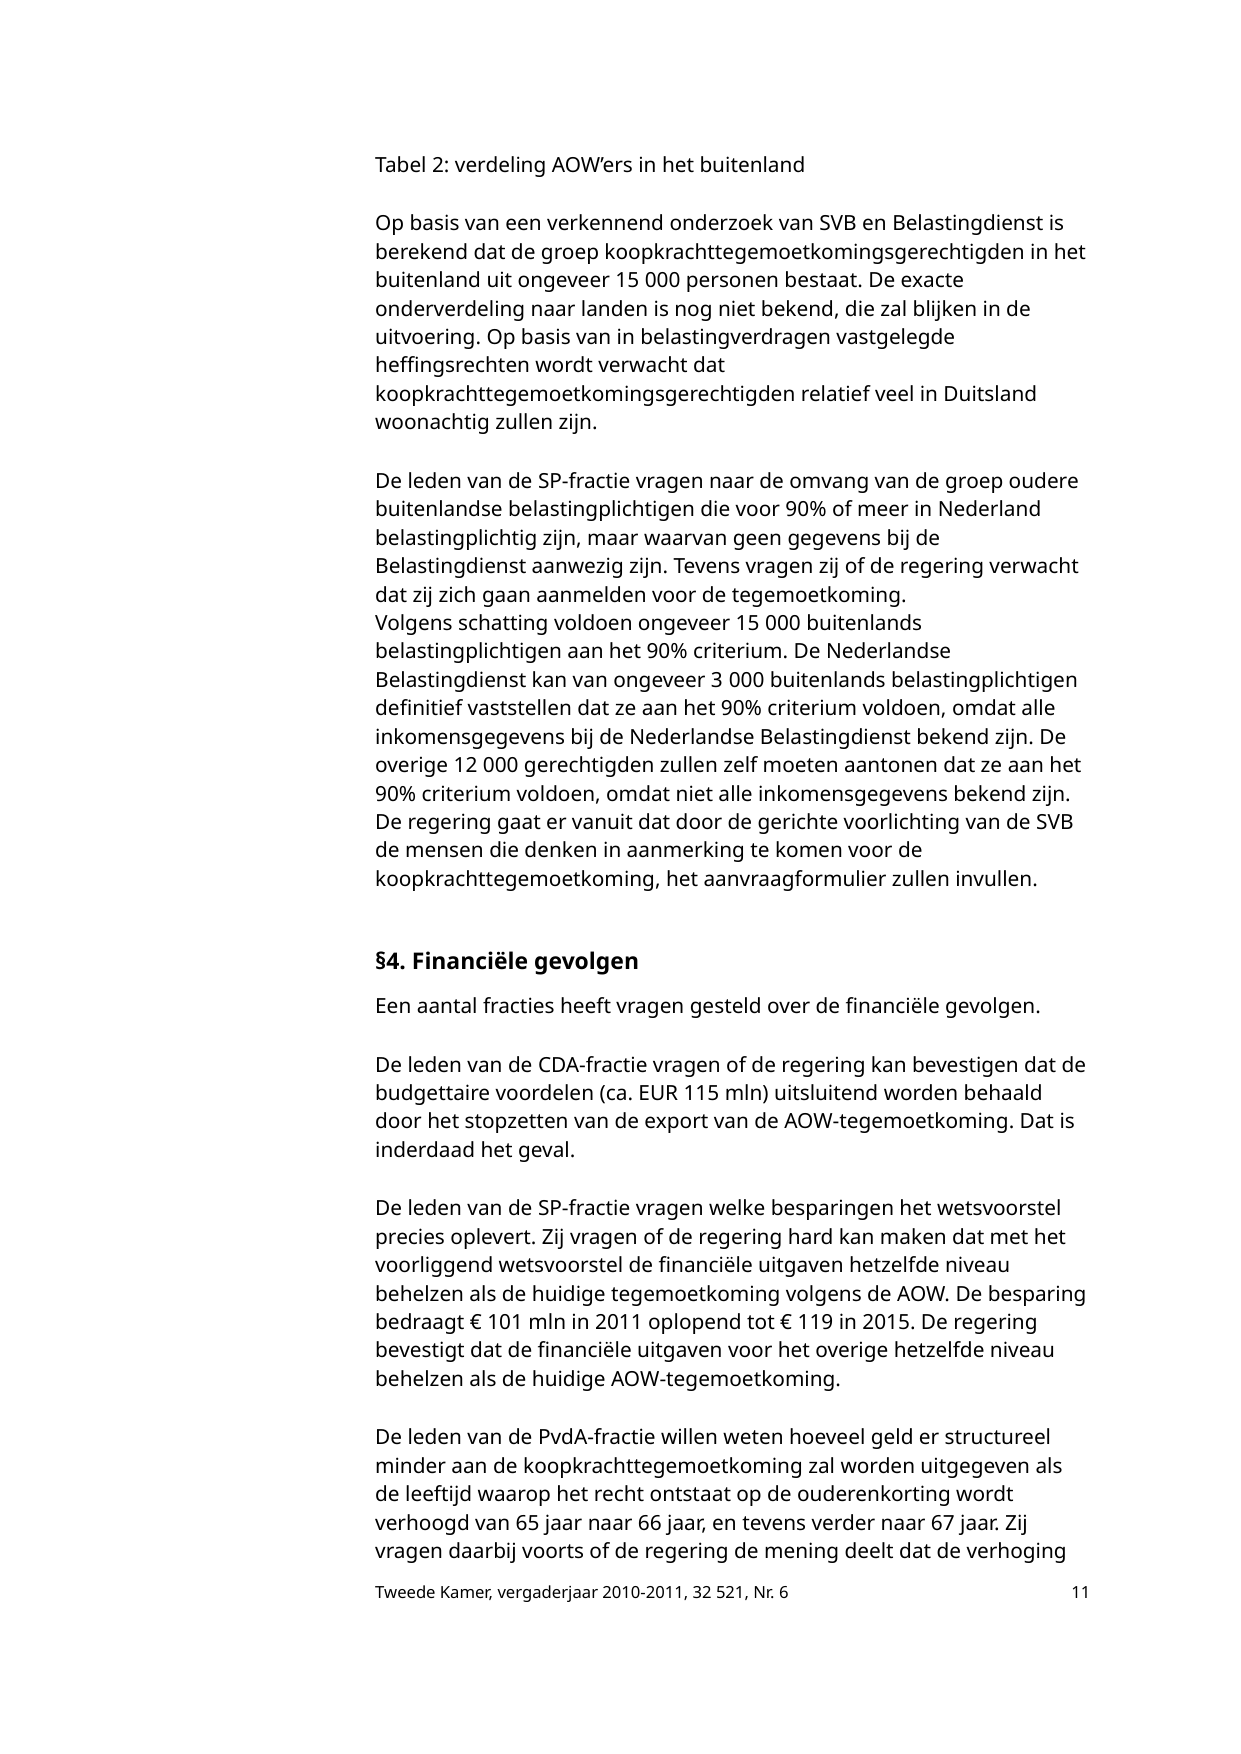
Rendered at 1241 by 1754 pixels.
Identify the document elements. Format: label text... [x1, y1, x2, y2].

text Volgens schatting voldoen ongeveer 15 000 buitenlands belastingplichtigen aan het 90% criterium. De Nederlandse Belastingdienst kan van ongeveer 3 000 buitenlands belastingplichtigen definitief vaststellen dat ze aan het 90% criterium voldoen, omdat alle inkomensgegevens bij de Nederlandse Belastingdienst bekend zijn. De overige 12 000 gerechtigden zullen zelf moeten aantonen dat ze aan het 90% criterium voldoen, omdat niet alle inkomensgegevens bekend zijn. De regering gaat er vanuit dat door de gerichte voorlichting van de SVB de mensen die denken in aanmerking te komen voor de koopkrachttegemoetkoming, het aanvraagformulier zullen invullen. [375, 608, 1090, 892]
text Op basis van een verkennend onderzoek van SVB en Belastingdienst is berekend dat de groep koopkrachttegemoetkomingsgerechtigden in het buitenland uit ongeveer 15 000 personen bestaat. De exacte onderverdeling naar landen is nog niet bekend, die zal blijken in de uitvoering. Op basis van in belastingverdragen vastgelegde heffingsrechten wordt verwacht dat koopkrachttegemoetkomingsgerechtigden relatief veel in Duitsland woonachtig zullen zijn. [375, 208, 1090, 436]
text Tabel 2: verdeling AOW’ers in het buitenland [375, 150, 1090, 178]
text De leden van de SP-fractie vragen welke besparingen het wetsvoorstel precies oplevert. Zij vragen of de regering hard kan maken dat met het voorliggend wetsvoorstel de financiële uitgaven hetzelfde niveau behelzen als de huidige tegemoetkoming volgens de AOW. De besparing bedraagt € 101 mln in 2011 oplopend tot € 119 in 2015. De regering bevestigt dat de financiële uitgaven voor het overige hetzelfde niveau behelzen als de huidige AOW-tegemoetkoming. [375, 1193, 1090, 1392]
text Een aantal fracties heeft vragen gesteld over de financiële gevolgen. [375, 991, 1090, 1020]
text De leden van de SP-fractie vragen naar de omvang van de groep oudere buitenlandse belastingplichtigen die voor 90% of meer in Nederland belastingplichtig zijn, maar waarvan geen gegevens bij de Belastingdienst aanwezig zijn. Tevens vragen zij of de regering verwacht dat zij zich gaan aanmelden voor de tegemoetkoming. [375, 466, 1090, 608]
text De leden van de CDA-fractie vragen of de regering kan bevestigen dat de budgettaire voordelen (ca. EUR 115 mln) uitsluitend worden behaald door het stopzetten van de export van de AOW-tegemoetkoming. Dat is inderdaad het geval. [375, 1050, 1090, 1163]
subtitle §4. Financiële gevolgen [375, 945, 1090, 976]
text De leden van de PvdA-fractie willen weten hoeveel geld er structureel minder aan de koopkrachttegemoetkoming zal worden uitgegeven als de leeftijd waarop het recht ontstaat op de ouderenkorting wordt verhoogd van 65 jaar naar 66 jaar, en tevens verder naar 67 jaar. Zij vragen daarbij voorts of de regering de mening deelt dat de verhoging [375, 1422, 1090, 1565]
